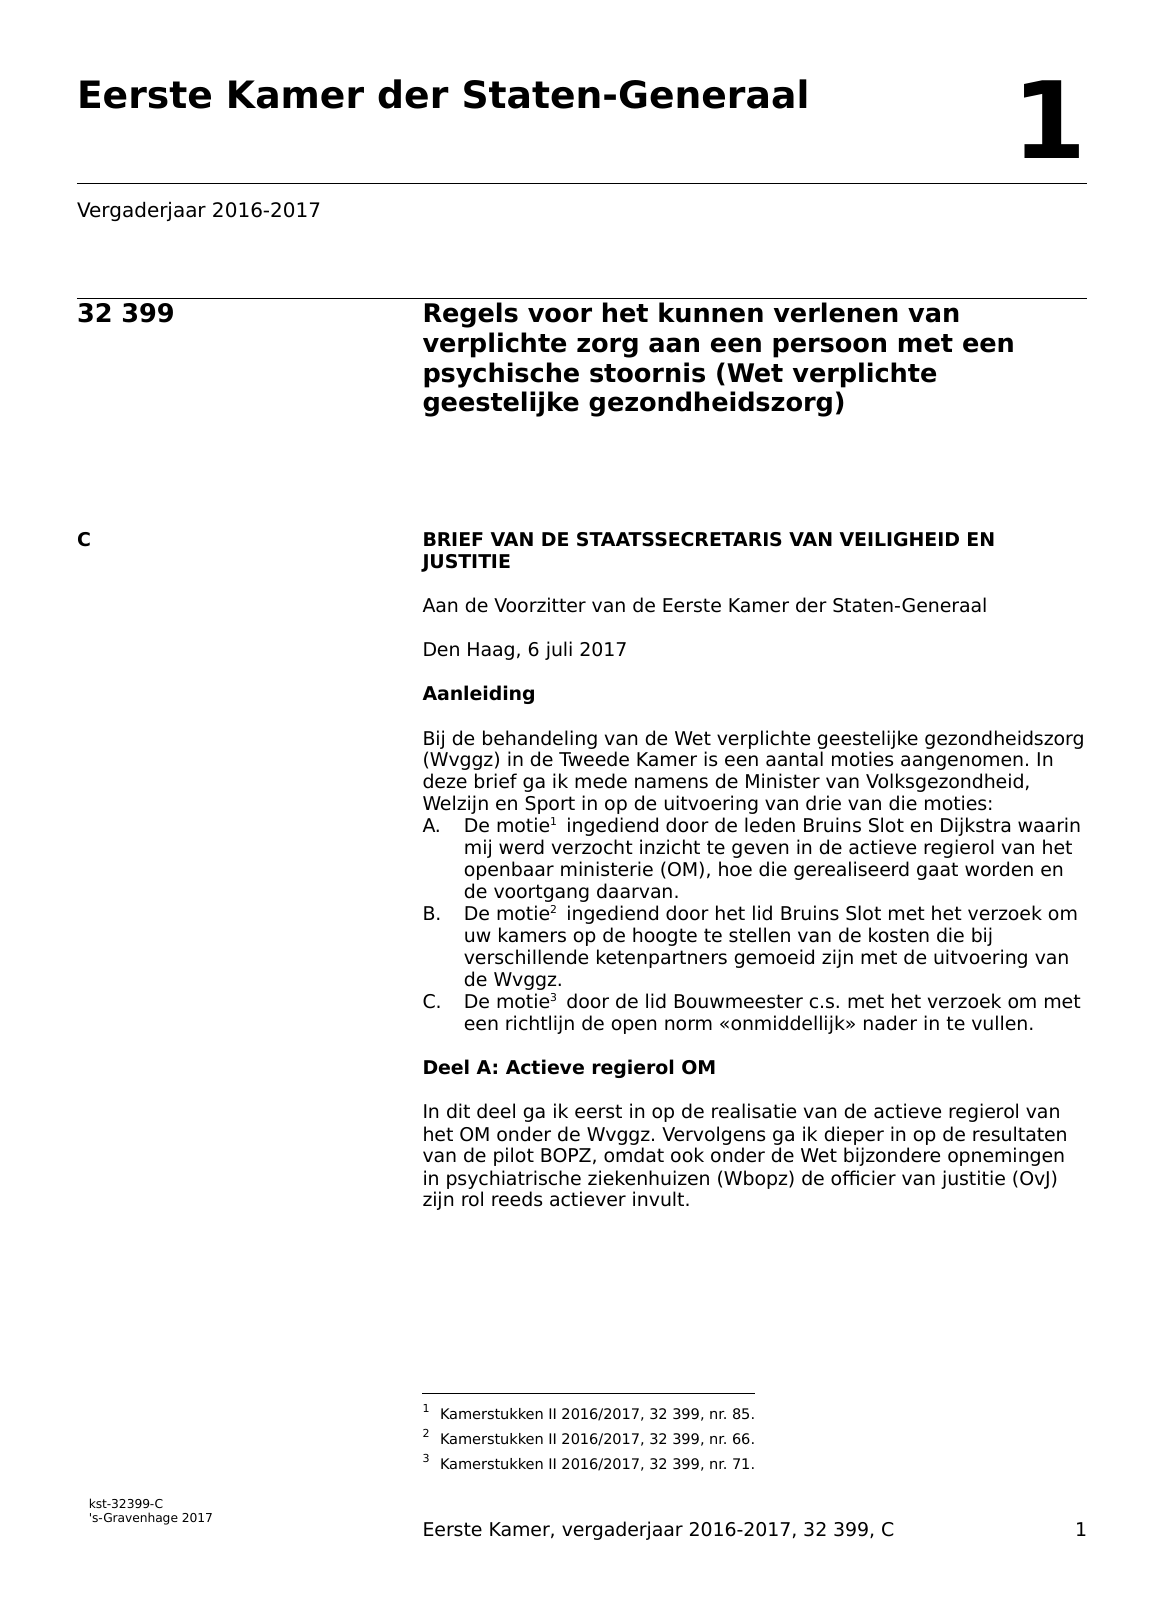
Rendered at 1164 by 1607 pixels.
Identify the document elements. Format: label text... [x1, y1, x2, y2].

table_header Eerste Kamer der Staten-Generaal [77, 59, 886, 183]
text Kamerstukken II 2016/2017, 32 399, nr. 66. [422, 1427, 1087, 1449]
subtitle 32 399 Regels voor het kunnen verlenen van verplichte zorg aan een persoon met een psychische stoornis (Wet verplichte geestelijke gezondheidszorg) [77, 299, 1087, 418]
table_header 1 [886, 59, 1087, 183]
text C. De motie door de lid Bouwmeester c.s. met het verzoek om met een richtlijn de open norm «onmiddellijk» nader in te vullen. [422, 991, 1087, 1035]
subtitle Deel A: Actieve regierol OM [422, 1057, 1087, 1079]
text Kamerstukken II 2016/2017, 32 399, nr. 71. [422, 1452, 1087, 1474]
text 's-Gravenhage 2017 [88, 1511, 323, 1525]
text Aan de Voorzitter van de Eerste Kamer der Staten-Generaal [422, 595, 1087, 617]
text B. De motie ingediend door het lid Bruins Slot met het verzoek om uw kamers op de hoogte te stellen van de kosten die bij verschillende ketenpartners gemoeid zijn met de uitvoering van de Wvggz. [422, 903, 1087, 991]
text Kamerstukken II 2016/2017, 32 399, nr. 85. [422, 1402, 1087, 1424]
text Den Haag, 6 juli 2017 [422, 639, 1087, 661]
text A. De motie ingediend door de leden Bruins Slot en Dijkstra waarin mij werd verzocht inzicht te geven in de actieve regierol van het openbaar ministerie (OM), hoe die gerealiseerd gaat worden en de voortgang daarvan. [422, 815, 1087, 903]
text In dit deel ga ik eerst in op de realisatie van de actieve regierol van het OM onder de Wvggz. Vervolgens ga ik dieper in op de resultaten van de pilot BOPZ, omdat ook onder de Wet bijzondere opnemingen in psychiatrische ziekenhuizen (Wbopz) de officier van justitie (OvJ) zijn rol reeds actiever invult. [422, 1101, 1087, 1211]
text Bij de behandeling van de Wet verplichte geestelijke gezondheidszorg (Wvggz) in de Tweede Kamer is een aantal moties aangenomen. In deze brief ga ik mede namens de Minister van Volksgezondheid, Welzijn en Sport in op de uitvoering van drie van die moties: [422, 727, 1087, 815]
text kst-32399-C [88, 1497, 323, 1511]
subtitle Aanleiding [422, 683, 1087, 705]
subtitle C BRIEF VAN DE STAATSSECRETARIS VAN VEILIGHEID EN JUSTITIE [77, 529, 1087, 573]
table_cell Vergaderjaar 2016-2017 [77, 184, 1087, 298]
